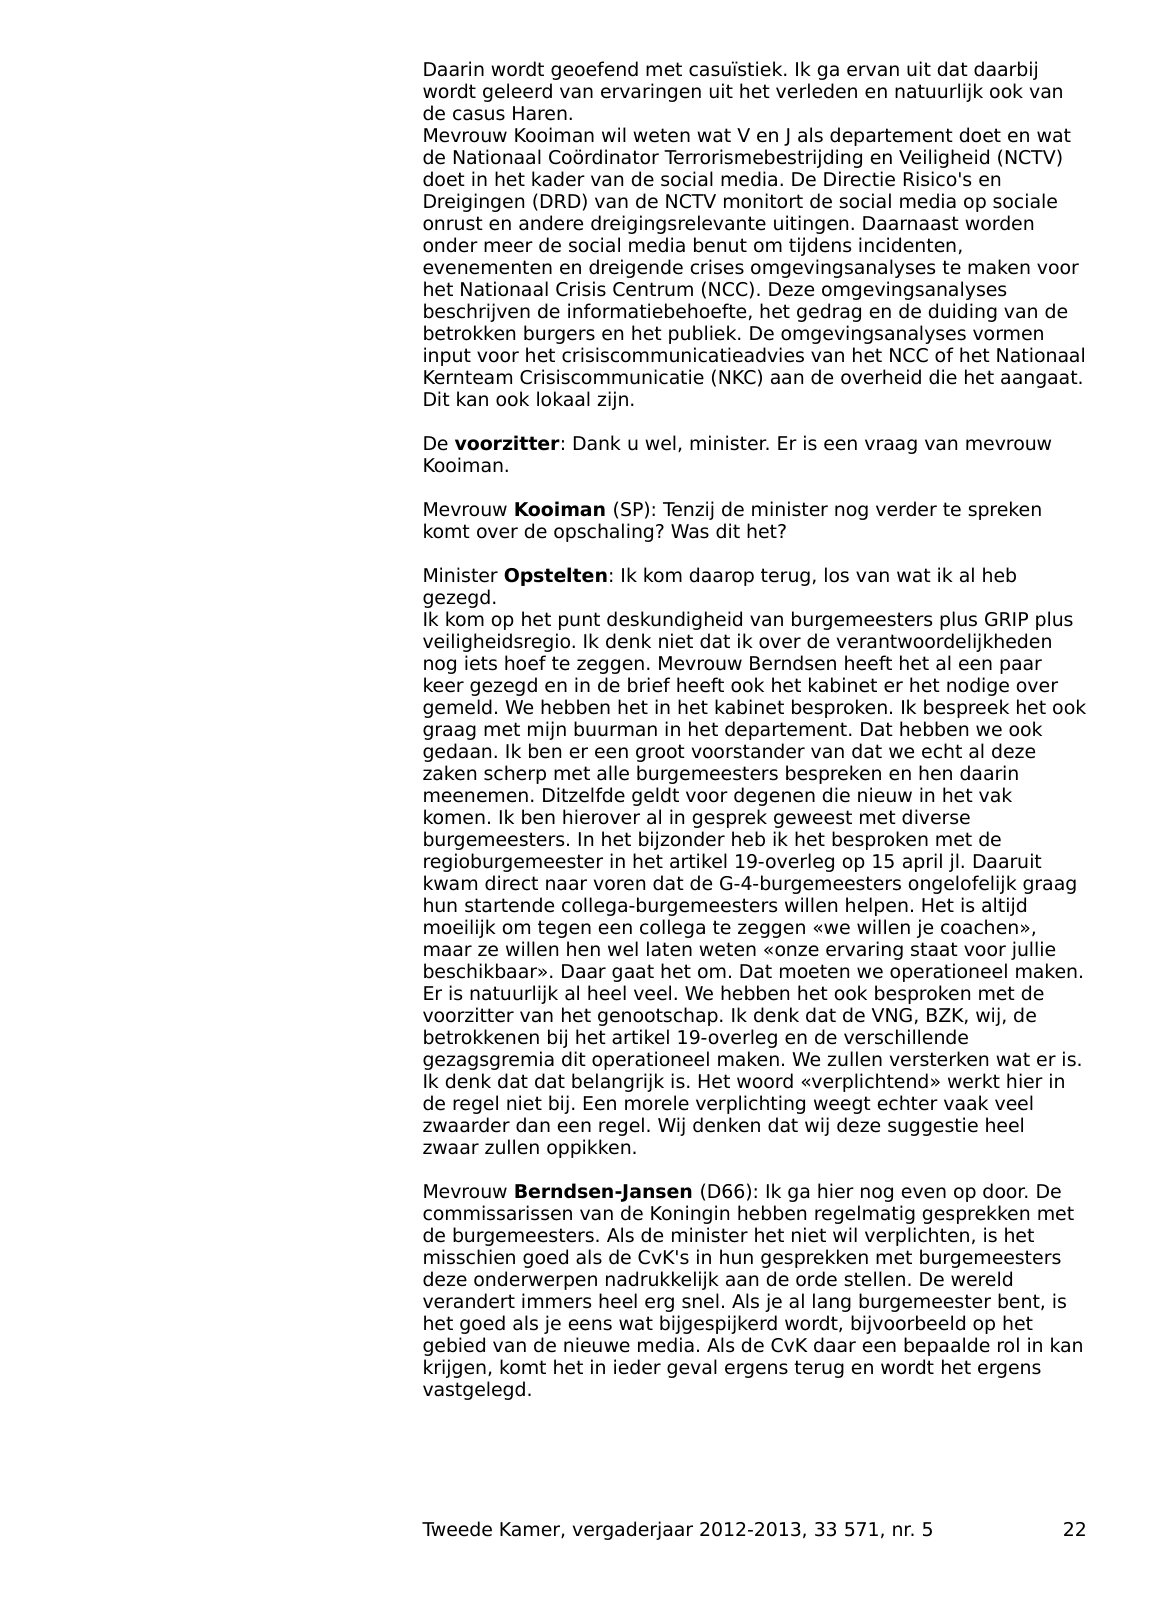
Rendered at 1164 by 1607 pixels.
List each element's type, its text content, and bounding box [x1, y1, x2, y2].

text Mevrouw Berndsen-Jansen (D66): Ik ga hier nog even op door. De commissarissen van de Koningin hebben regelmatig gesprekken met de burgemeesters. Als de minister het niet wil verplichten, is het misschien goed als de CvK's in hun gesprekken met burgemeesters deze onderwerpen nadrukkelijk aan de orde stellen. De wereld verandert immers heel erg snel. Als je al lang burgemeester bent, is het goed als je eens wat bijgespijkerd wordt, bijvoorbeeld op het gebied van de nieuwe media. Als de CvK daar een bepaalde rol in kan krijgen, komt het in ieder geval ergens terug en wordt het ergens vastgelegd. [422, 1181, 1087, 1401]
text Ik kom op het punt deskundigheid van burgemeesters plus GRIP plus veiligheidsregio. Ik denk niet dat ik over de verantwoordelijkheden nog iets hoef te zeggen. Mevrouw Berndsen heeft het al een paar keer gezegd en in de brief heeft ook het kabinet er het nodige over gemeld. We hebben het in het kabinet besproken. Ik bespreek het ook graag met mijn buurman in het departement. Dat hebben we ook gedaan. Ik ben er een groot voorstander van dat we echt al deze zaken scherp met alle burgemeesters bespreken en hen daarin meenemen. Ditzelfde geldt voor degenen die nieuw in het vak komen. Ik ben hierover al in gesprek geweest met diverse burgemeesters. In het bijzonder heb ik het besproken met de regioburgemeester in het artikel 19-overleg op 15 april jl. Daaruit kwam direct naar voren dat de G-4-burgemeesters ongelofelijk graag hun startende collega-burgemeesters willen helpen. Het is altijd moeilijk om tegen een collega te zeggen «we willen je coachen», maar ze willen hen wel laten weten «onze ervaring staat voor jullie beschikbaar». Daar gaat het om. Dat moeten we operationeel maken. Er is natuurlijk al heel veel. We hebben het ook besproken met de voorzitter van het genootschap. Ik denk dat de VNG, BZK, wij, de betrokkenen bij het artikel 19-overleg en de verschillende gezagsgremia dit operationeel maken. We zullen versterken wat er is. Ik denk dat dat belangrijk is. Het woord «verplichtend» werkt hier in de regel niet bij. Een morele verplichting weegt echter vaak veel zwaarder dan een regel. Wij denken dat wij deze suggestie heel zwaar zullen oppikken. [422, 609, 1087, 1159]
text Mevrouw Kooiman (SP): Tenzij de minister nog verder te spreken komt over de opschaling? Was dit het? [422, 499, 1087, 543]
text Mevrouw Kooiman wil weten wat V en J als departement doet en wat de Nationaal Coördinator Terrorismebestrijding en Veiligheid (NCTV) doet in het kader van de social media. De Directie Risico's en Dreigingen (DRD) van de NCTV monitort de social media op sociale onrust en andere dreigingsrelevante uitingen. Daarnaast worden onder meer de social media benut om tijdens incidenten, evenementen en dreigende crises omgevingsanalyses te maken voor het Nationaal Crisis Centrum (NCC). Deze omgevingsanalyses beschrijven de informatiebehoefte, het gedrag en de duiding van de betrokken burgers en het publiek. De omgevingsanalyses vormen input voor het crisiscommunicatieadvies van het NCC of het Nationaal Kernteam Crisiscommunicatie (NKC) aan de overheid die het aangaat. Dit kan ook lokaal zijn. [422, 125, 1087, 411]
text Minister Opstelten: Ik kom daarop terug, los van wat ik al heb gezegd. [422, 565, 1087, 609]
text Daarin wordt geoefend met casuïstiek. Ik ga ervan uit dat daarbij wordt geleerd van ervaringen uit het verleden en natuurlijk ook van de casus Haren. [422, 59, 1087, 125]
text De voorzitter: Dank u wel, minister. Er is een vraag van mevrouw Kooiman. [422, 433, 1087, 477]
